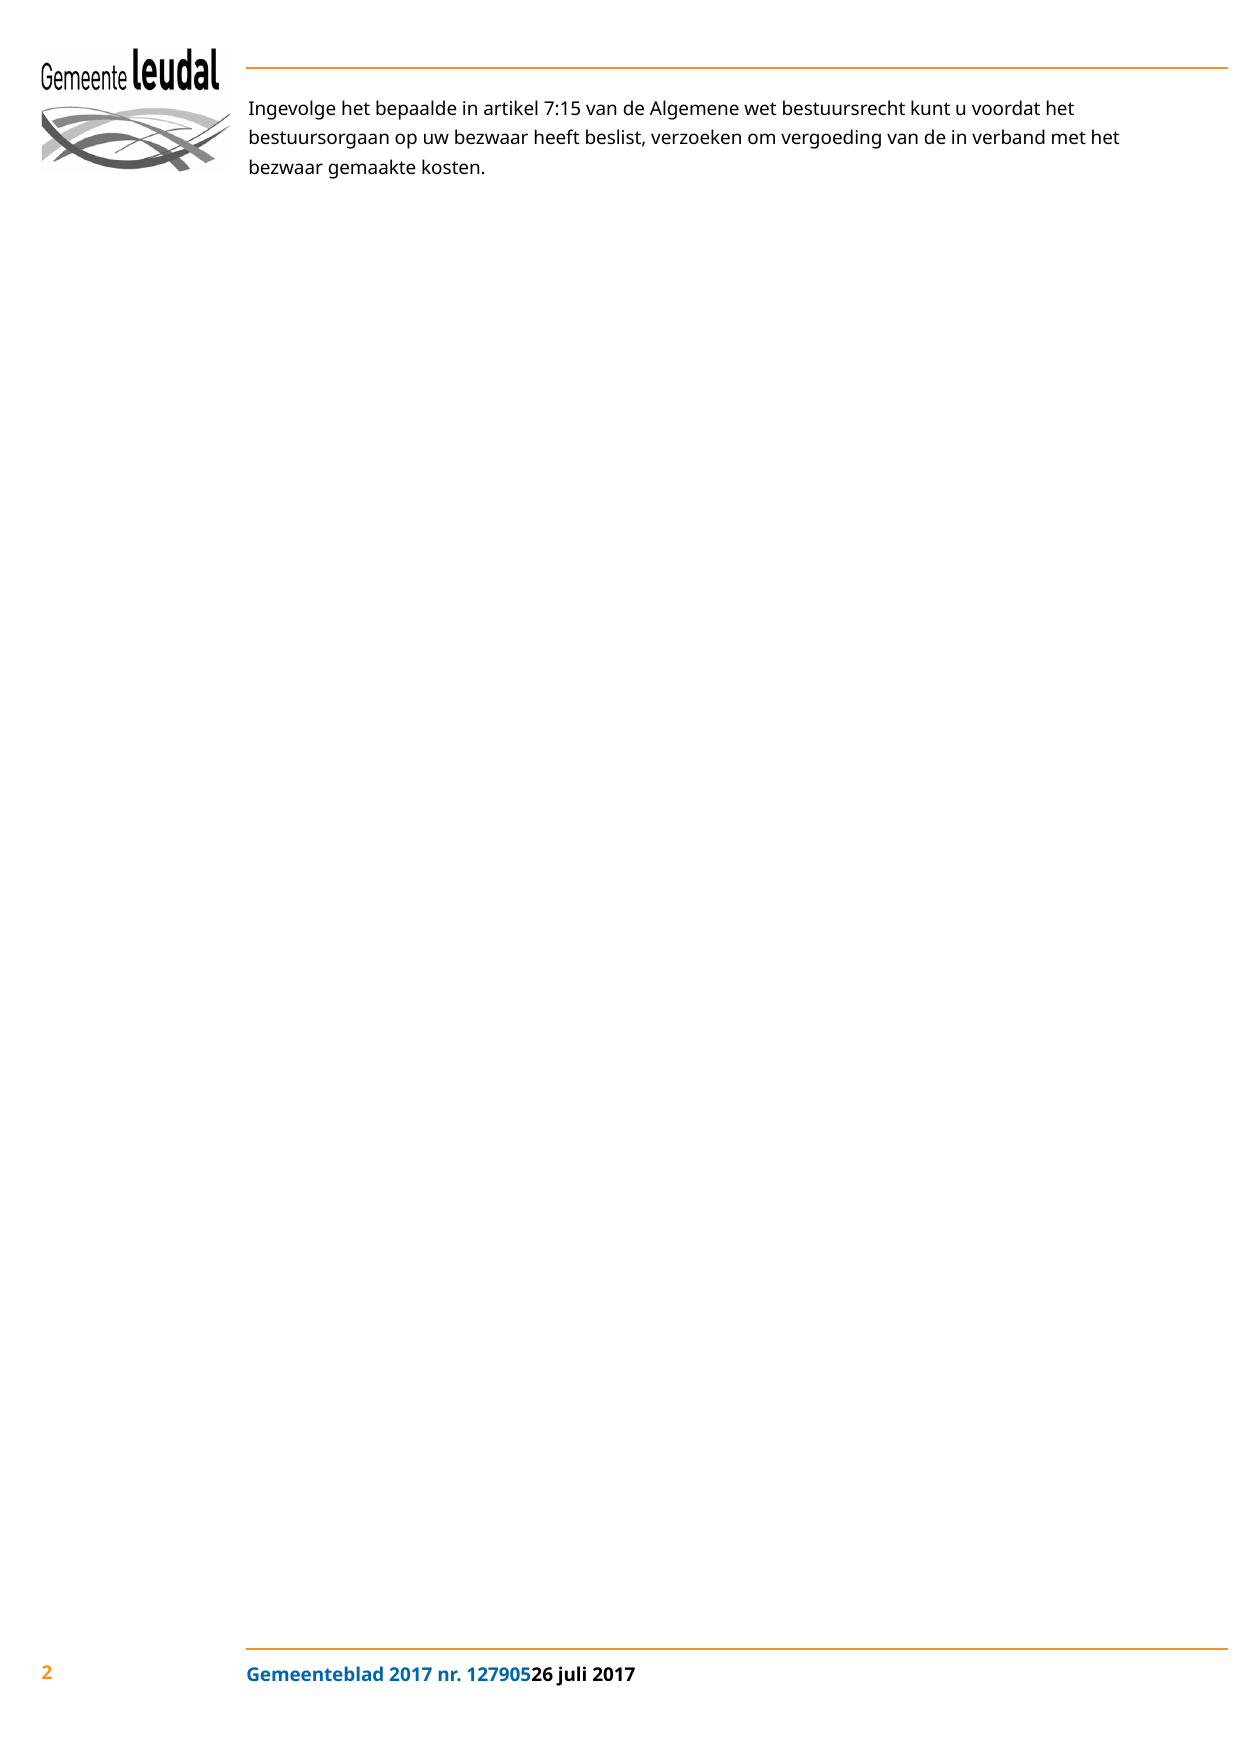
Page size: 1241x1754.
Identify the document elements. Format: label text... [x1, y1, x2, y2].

text Ingevolge het bepaalde in artikel 7:15 van de Algemene wet bestuursrecht kunt u voordat het bestuursorgaan op uw bezwaar heeft beslist, verzoeken om vergoeding van de in verband met het bezwaar gemaakte kosten. [248, 95, 1152, 180]
picture [41, 47, 231, 172]
